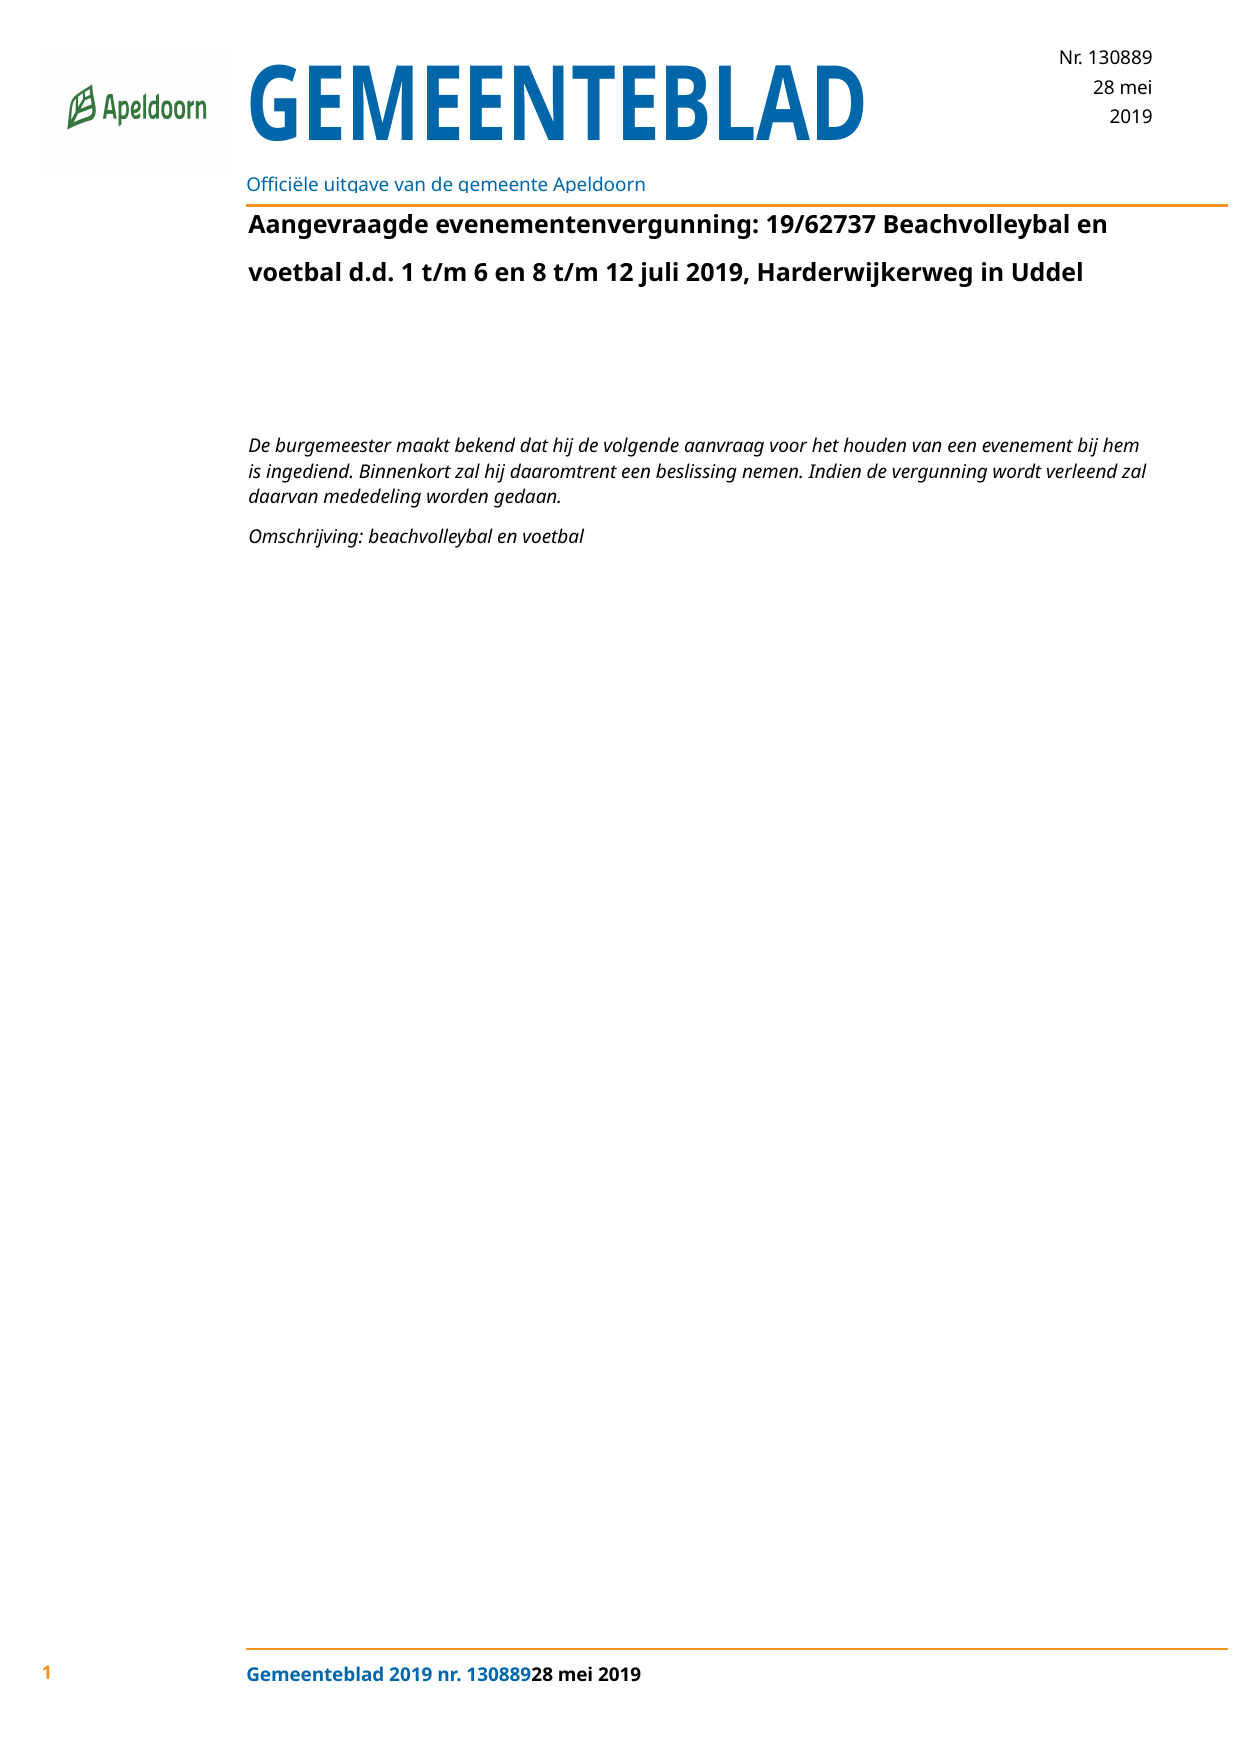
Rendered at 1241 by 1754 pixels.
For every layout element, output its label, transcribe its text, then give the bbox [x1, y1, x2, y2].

picture [41, 47, 231, 172]
text Omschrijving: beachvolleybal en voetbal [248, 523, 1152, 549]
text Aangevraagde evenementenvergunning: 19/62737 Beachvolleybal en voetbal d.d. 1 t/m 6 en 8 t/m 12 juli 2019, Harderwijkerweg in Uddel [248, 207, 1152, 288]
text De burgemeester maakt bekend dat hij de volgende aanvraag voor het houden van een evenement bij hem is ingediend. Binnenkort zal hij daaromtrent een beslissing nemen. Indien de vergunning wordt verleend zal daarvan mededeling worden gedaan. [248, 432, 1152, 509]
